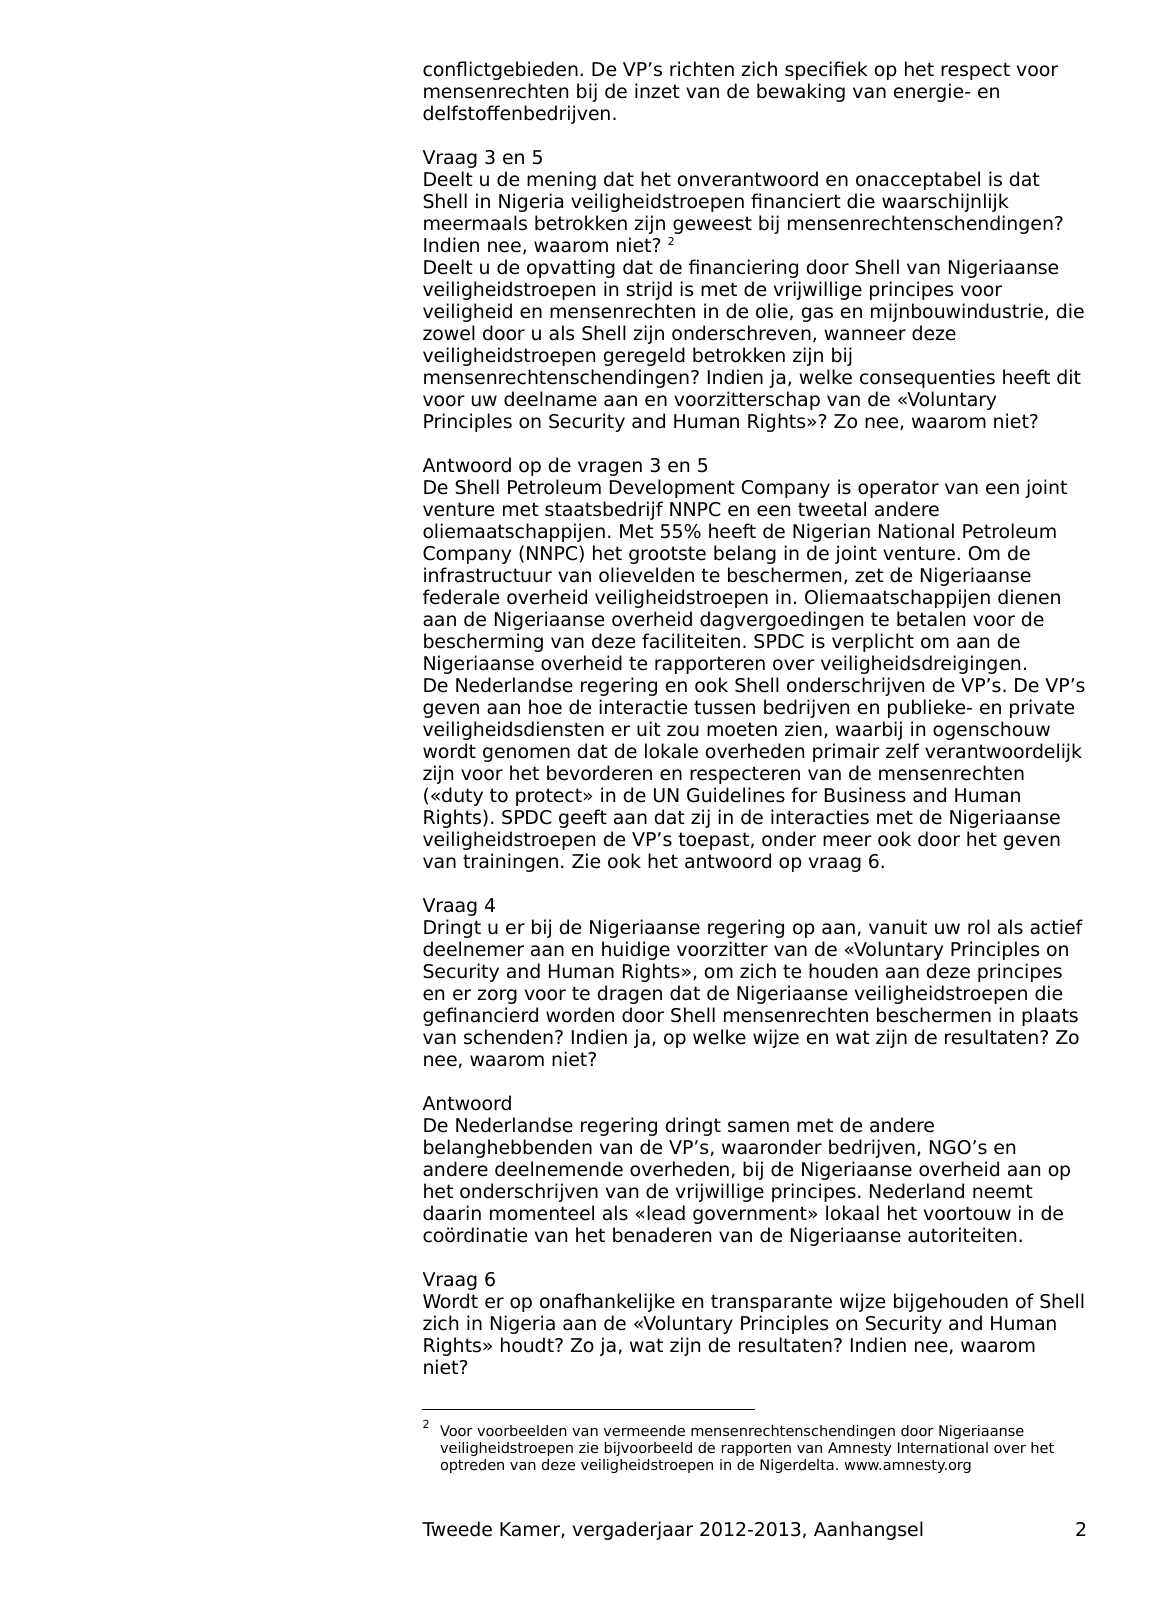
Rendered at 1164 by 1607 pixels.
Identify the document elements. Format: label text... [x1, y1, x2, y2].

text Antwoord op de vragen 3 en 5 [422, 455, 1087, 477]
text De Nederlandse regering dringt samen met de andere belanghebbenden van de VP’s, waaronder bedrijven, NGO’s en andere deelnemende overheden, bij de Nigeriaanse overheid aan op het onderschrijven van de vrijwillige principes. Nederland neemt daarin momenteel als «lead government» lokaal het voortouw in de coördinatie van het benaderen van de Nigeriaanse autoriteiten. [422, 1115, 1087, 1247]
text De Nederlandse regering en ook Shell onderschrijven de VP’s. De VP’s geven aan hoe de interactie tussen bedrijven en publieke- en private veiligheidsdiensten er uit zou moeten zien, waarbij in ogenschouw wordt genomen dat de lokale overheden primair zelf verantwoordelijk zijn voor het bevorderen en respecteren van de mensenrechten («duty to protect» in de UN Guidelines for Business and Human Rights). SPDC geeft aan dat zij in de interacties met de Nigeriaanse veiligheidstroepen de VP’s toepast, onder meer ook door het geven van trainingen. Zie ook het antwoord op vraag 6. [422, 675, 1087, 873]
text conflictgebieden. De VP’s richten zich specifiek op het respect voor mensenrechten bij de inzet van de bewaking van energie- en delfstoffenbedrijven. [422, 59, 1087, 125]
text De Shell Petroleum Development Company is operator van een joint venture met staatsbedrijf NNPC en een tweetal andere oliemaatschappijen. Met 55% heeft de Nigerian National Petroleum Company (NNPC) het grootste belang in de joint venture. Om de infrastructuur van olievelden te beschermen, zet de Nigeriaanse federale overheid veiligheidstroepen in. Oliemaatschappijen dienen aan de Nigeriaanse overheid dagvergoedingen te betalen voor de bescherming van deze faciliteiten. SPDC is verplicht om aan de Nigeriaanse overheid te rapporteren over veiligheidsdreigingen. [422, 477, 1087, 675]
text Deelt u de mening dat het onverantwoord en onacceptabel is dat Shell in Nigeria veiligheidstroepen financiert die waarschijnlijk meermaals betrokken zijn geweest bij mensenrechtenschendingen? Indien nee, waarom niet? [422, 169, 1087, 257]
text Vraag 4 [422, 895, 1087, 917]
text Deelt u de opvatting dat de financiering door Shell van Nigeriaanse veiligheidstroepen in strijd is met de vrijwillige principes voor veiligheid en mensenrechten in de olie, gas en mijnbouwindustrie, die zowel door u als Shell zijn onderschreven, wanneer deze veiligheidstroepen geregeld betrokken zijn bij mensenrechtenschendingen? Indien ja, welke consequenties heeft dit voor uw deelname aan en voorzitterschap van de «Voluntary Principles on Security and Human Rights»? Zo nee, waarom niet? [422, 257, 1087, 433]
text Dringt u er bij de Nigeriaanse regering op aan, vanuit uw rol als actief deelnemer aan en huidige voorzitter van de «Voluntary Principles on Security and Human Rights», om zich te houden aan deze principes en er zorg voor te dragen dat de Nigeriaanse veiligheidstroepen die gefinancierd worden door Shell mensenrechten beschermen in plaats van schenden? Indien ja, op welke wijze en wat zijn de resultaten? Zo nee, waarom niet? [422, 917, 1087, 1071]
text Antwoord [422, 1093, 1087, 1115]
text Voor voorbeelden van vermeende mensenrechtenschendingen door Nigeriaanse veiligheidstroepen zie bijvoorbeeld de rapporten van Amnesty International over het optreden van deze veiligheidstroepen in de Nigerdelta. www.amnesty.org [422, 1418, 1087, 1474]
text Vraag 6 [422, 1269, 1087, 1291]
text Vraag 3 en 5 [422, 147, 1087, 169]
text Wordt er op onafhankelijke en transparante wijze bijgehouden of Shell zich in Nigeria aan de «Voluntary Principles on Security and Human Rights» houdt? Zo ja, wat zijn de resultaten? Indien nee, waarom niet? [422, 1291, 1087, 1379]
